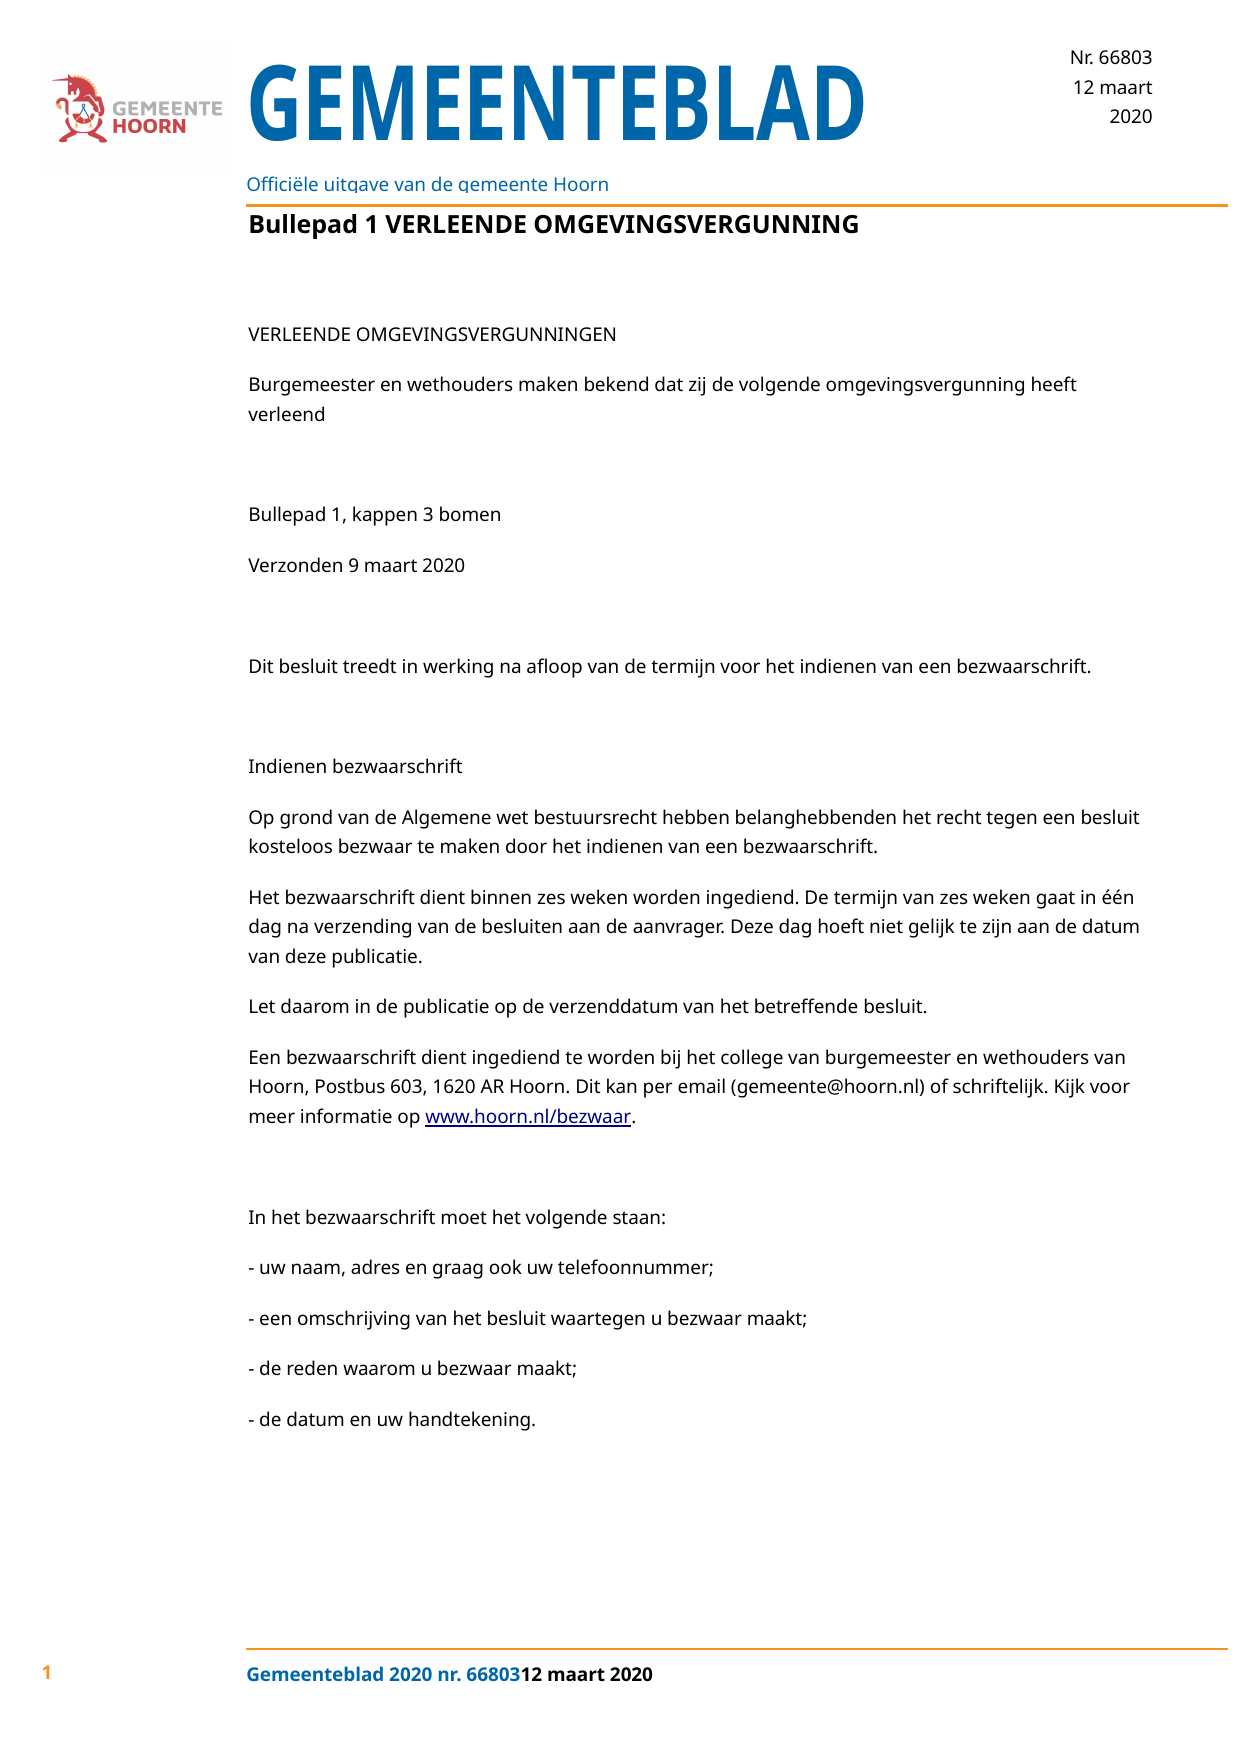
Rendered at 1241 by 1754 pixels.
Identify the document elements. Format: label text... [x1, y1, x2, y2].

text Het bezwaarschrift dient binnen zes weken worden ingediend. De termijn van zes weken gaat in één dag na verzending van de besluiten aan de aanvrager. Deze dag hoeft niet gelijk te zijn aan de datum van deze publicatie. [248, 884, 1152, 969]
text - de datum en uw handtekening. [248, 1406, 1152, 1431]
text VERLEENDE OMGEVINGSVERGUNNINGEN [248, 321, 1152, 346]
text Verzonden 9 maart 2020 [248, 552, 1152, 578]
text - uw naam, adres en graag ook uw telefoonnummer; [248, 1254, 1152, 1280]
text Let daarom in de publicatie op de verzenddatum van het betreffende besluit. [248, 994, 1152, 1019]
text Op grond van de Algemene wet bestuursrecht hebben belanghebbenden het recht tegen een besluit kosteloos bezwaar te maken door het indienen van een bezwaarschrift. [248, 804, 1152, 859]
text - een omschrijving van het besluit waartegen u bezwaar maakt; [248, 1305, 1152, 1331]
text Indienen bezwaarschrift [248, 754, 1152, 779]
text In het bezwaarschrift moet het volgende staan: [248, 1204, 1152, 1230]
text Een bezwaarschrift dient ingediend te worden bij het college van burgemeester en wethouders van Hoorn, Postbus 603, 1620 AR Hoorn. Dit kan per email (gemeente@hoorn.nl) of schriftelijk. Kijk voor meer informatie op www.hoorn.nl/bezwaar. [248, 1044, 1152, 1129]
text Bullepad 1 VERLEENDE OMGEVINGSVERGUNNING [248, 207, 1152, 241]
text Dit besluit treedt in werking na afloop van de termijn voor het indienen van een bezwaarschrift. [248, 653, 1152, 678]
picture [41, 47, 231, 172]
text Burgemeester en wethouders maken bekend dat zij de volgende omgevingsvergunning heeft verleend [248, 371, 1152, 426]
text Bullepad 1, kappen 3 bomen [248, 502, 1152, 527]
text - de reden waarom u bezwaar maakt; [248, 1355, 1152, 1381]
